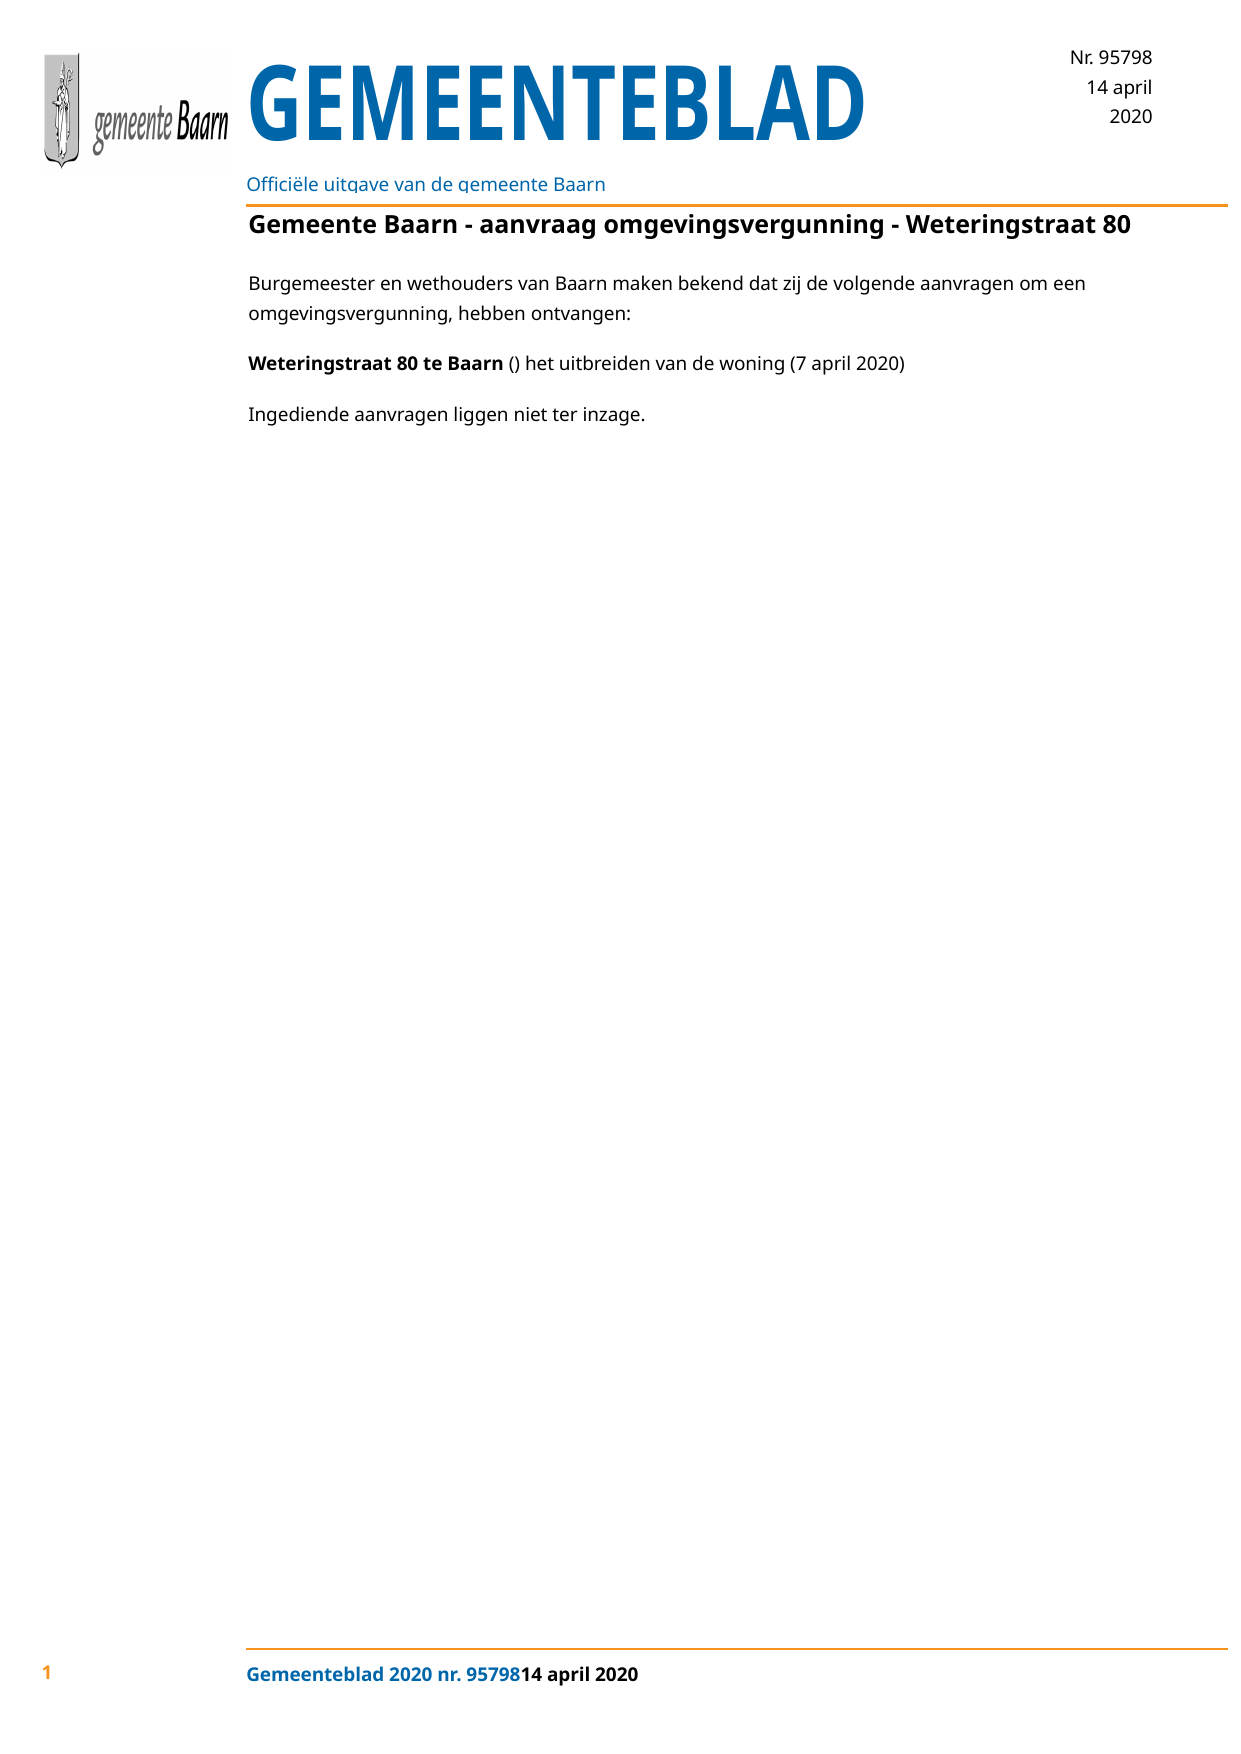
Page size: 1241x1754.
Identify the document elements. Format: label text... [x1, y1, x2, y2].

picture [41, 47, 231, 172]
text Weteringstraat 80 te Baarn () het uitbreiden van de woning (7 april 2020) [248, 350, 1152, 376]
text Gemeente Baarn - aanvraag omgevingsvergunning - Weteringstraat 80 [248, 207, 1152, 241]
text Ingediende aanvragen liggen niet ter inzage. [248, 401, 1152, 426]
text Burgemeester en wethouders van Baarn maken bekend dat zij de volgende aanvragen om een omgevingsvergunning, hebben ontvangen: [248, 270, 1152, 326]
